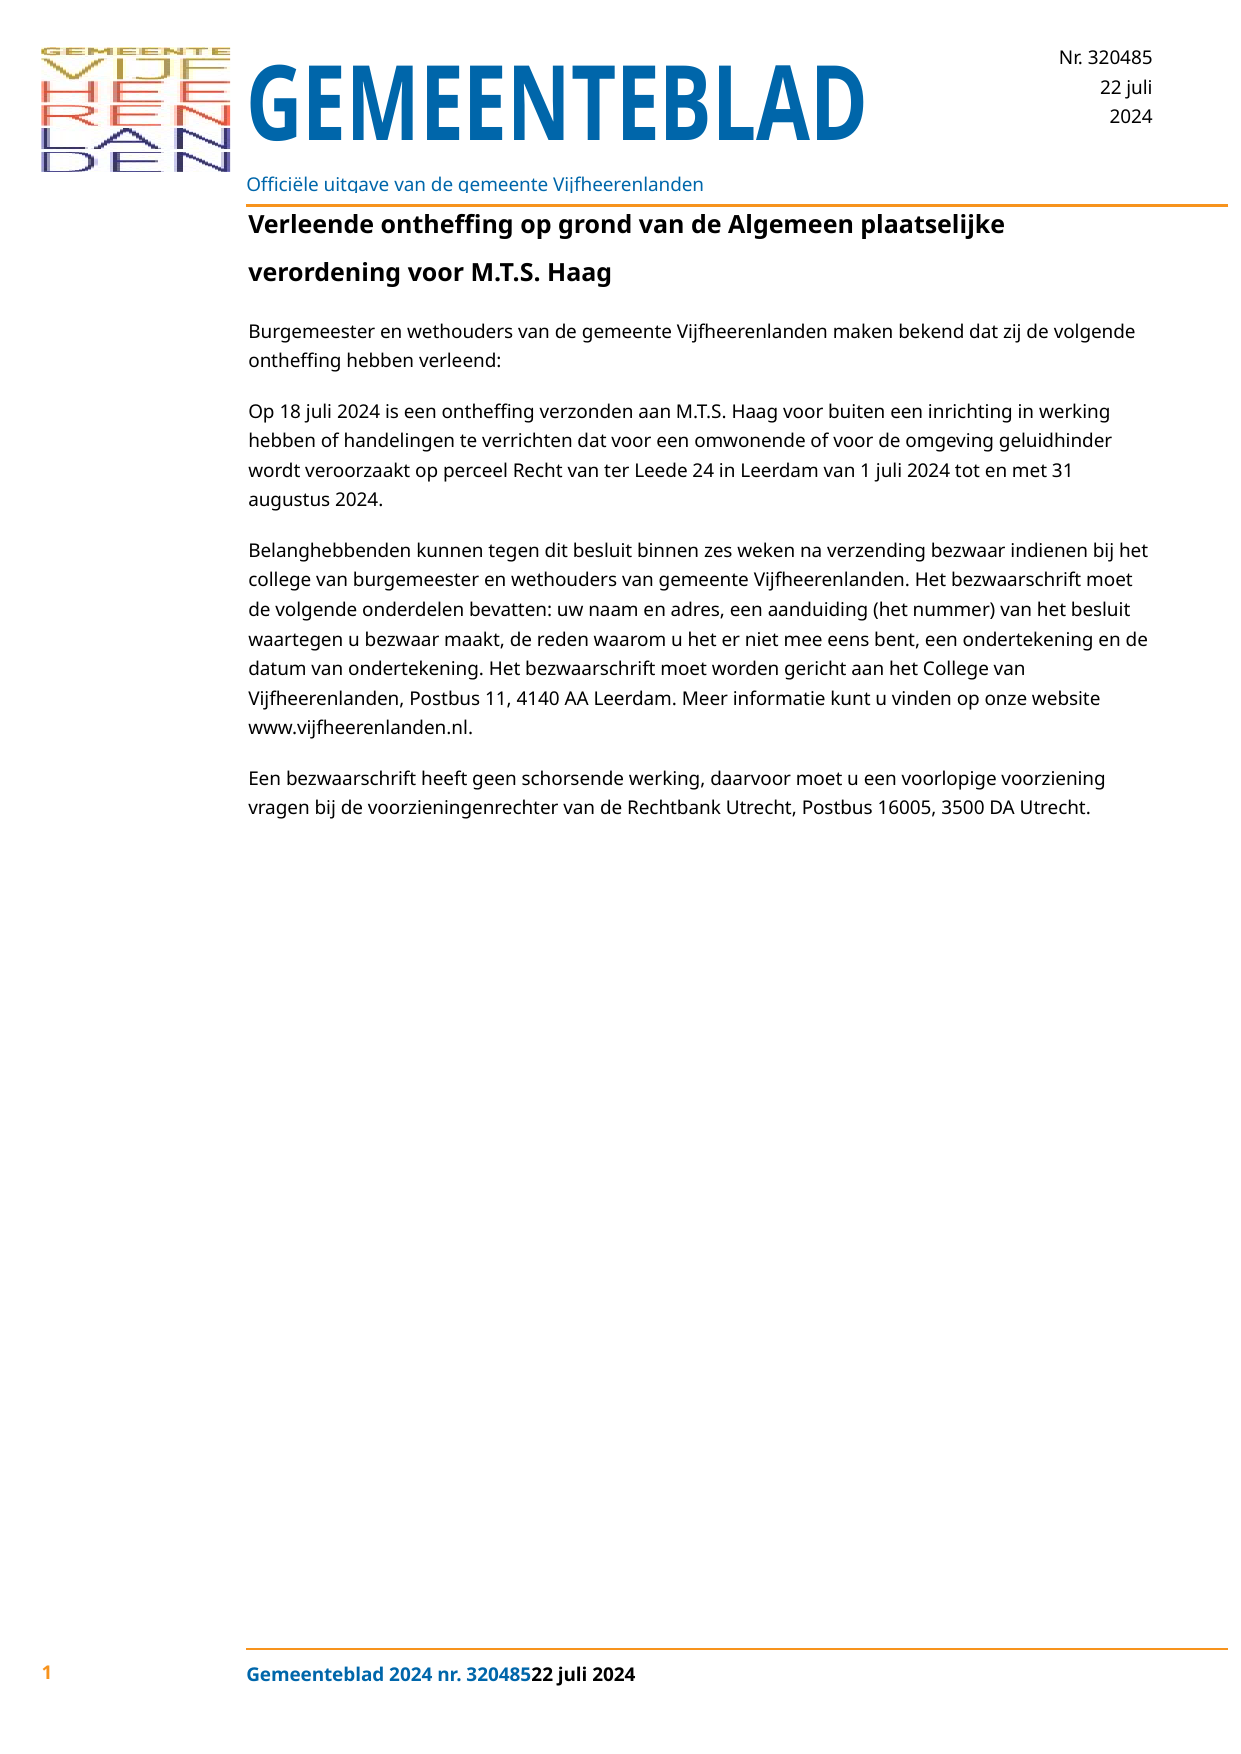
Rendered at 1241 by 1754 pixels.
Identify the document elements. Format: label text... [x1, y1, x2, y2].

text Op 18 juli 2024 is een ontheffing verzonden aan M.T.S. Haag voor buiten een inrichting in werking hebben of handelingen te verrichten dat voor een omwonende of voor de omgeving geluidhinder wordt veroorzaakt op perceel Recht van ter Leede 24 in Leerdam van 1 juli 2024 tot en met 31 augustus 2024. [248, 398, 1152, 512]
picture [41, 47, 231, 172]
text Belanghebbenden kunnen tegen dit besluit binnen zes weken na verzending bezwaar indienen bij het college van burgemeester en wethouders van gemeente Vijfheerenlanden. Het bezwaarschrift moet de volgende onderdelen bevatten: uw naam en adres, een aanduiding (het nummer) van het besluit waartegen u bezwaar maakt, de reden waarom u het er niet mee eens bent, een ondertekening en de datum van ondertekening. Het bezwaarschrift moet worden gericht aan het College van Vijfheerenlanden, Postbus 11, 4140 AA Leerdam. Meer informatie kunt u vinden op onze website www.vijfheerenlanden.nl. [248, 537, 1152, 740]
text Burgemeester en wethouders van de gemeente Vijfheerenlanden maken bekend dat zij de volgende ontheffing hebben verleend: [248, 318, 1152, 373]
text Een bezwaarschrift heeft geen schorsende werking, daarvoor moet u een voorlopige voorziening vragen bij de voorzieningenrechter van de Rechtbank Utrecht, Postbus 16005, 3500 DA Utrecht. [248, 765, 1152, 820]
text Verleende ontheffing op grond van de Algemeen plaatselijke verordening voor M.T.S. Haag [248, 207, 1152, 288]
